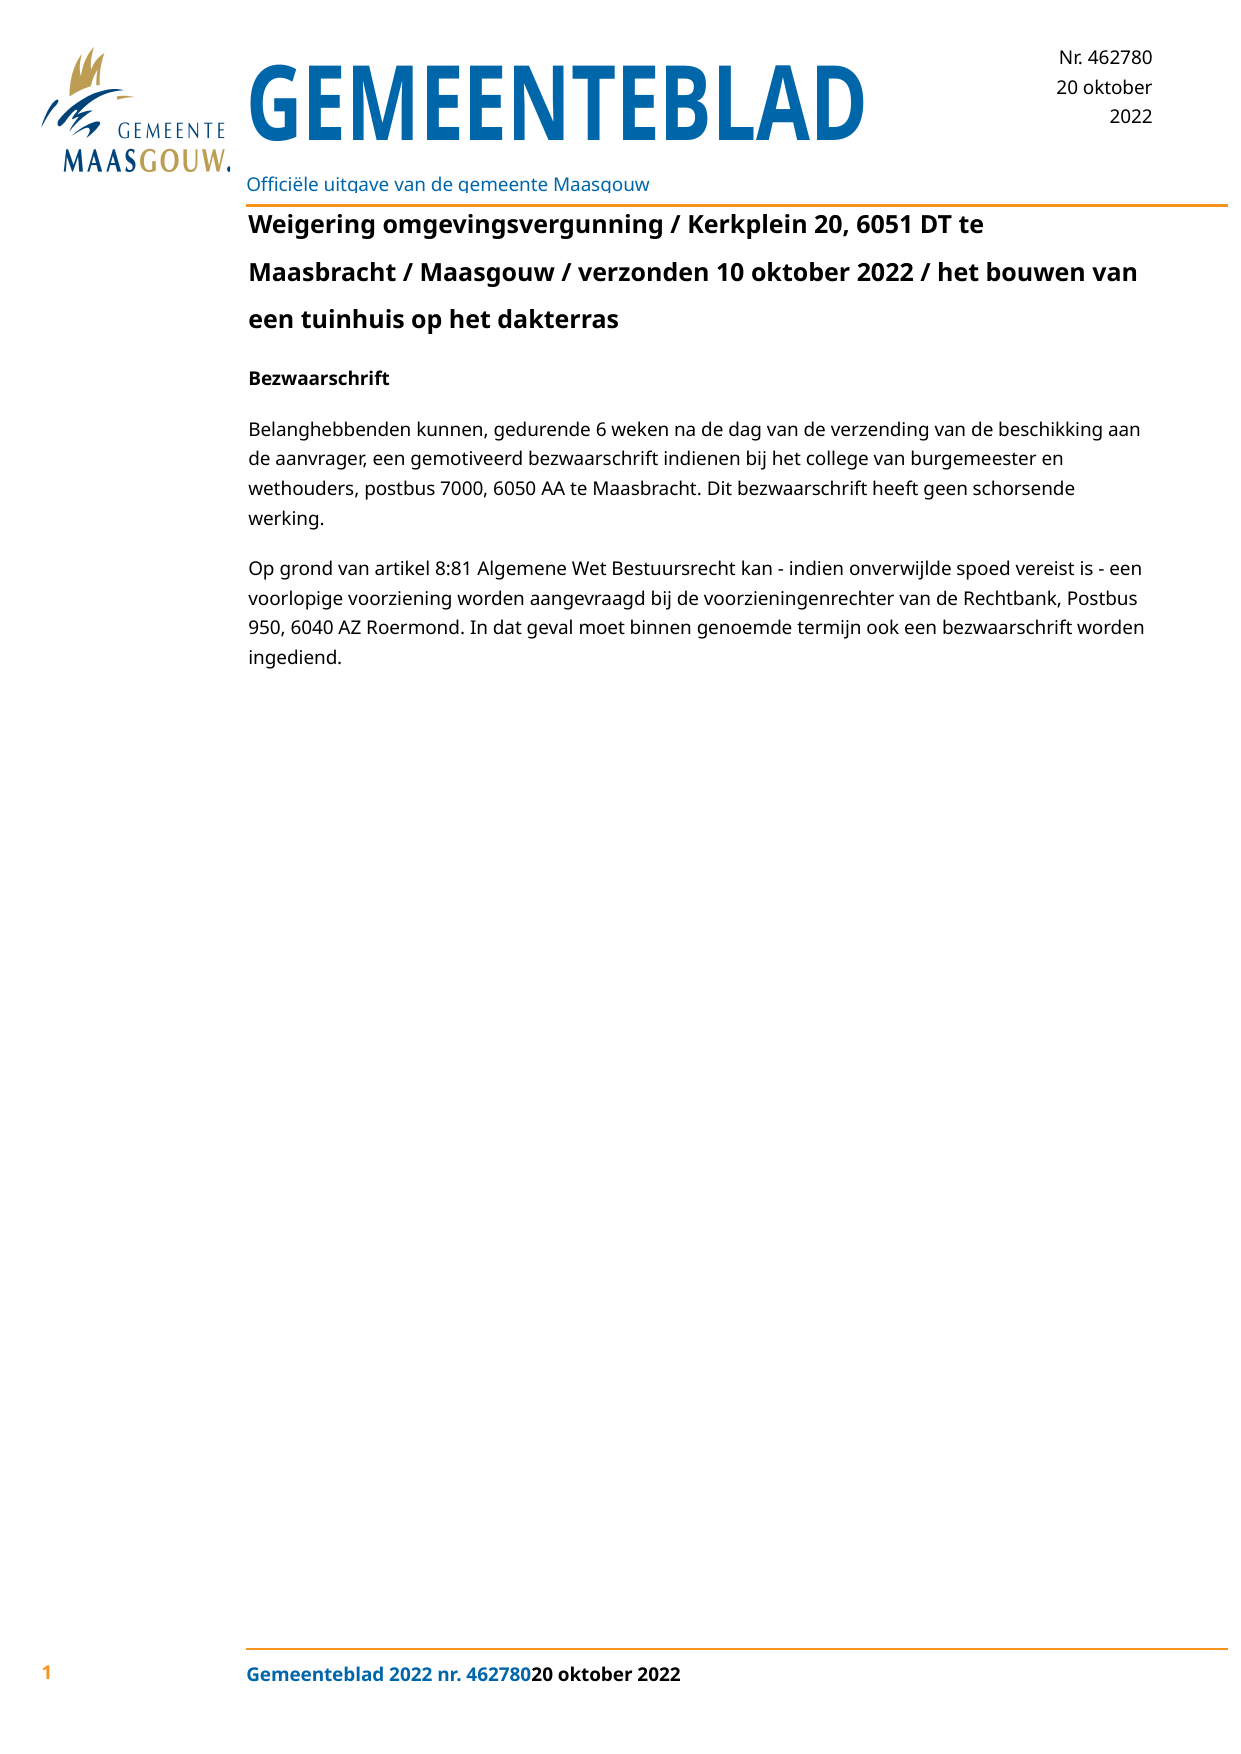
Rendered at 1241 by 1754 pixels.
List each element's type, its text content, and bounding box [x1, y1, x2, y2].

text Bezwaarschrift [248, 366, 1152, 391]
picture [41, 47, 231, 172]
text Belanghebbenden kunnen, gedurende 6 weken na de dag van de verzending van de beschikking aan de aanvrager, een gemotiveerd bezwaarschrift indienen bij het college van burgemeester en wethouders, postbus 7000, 6050 AA te Maasbracht. Dit bezwaarschrift heeft geen schorsende werking. [248, 416, 1152, 530]
text Weigering omgevingsvergunning / Kerkplein 20, 6051 DT te Maasbracht / Maasgouw / verzonden 10 oktober 2022 / het bouwen van een tuinhuis op het dakterras [248, 207, 1152, 336]
text Op grond van artikel 8:81 Algemene Wet Bestuursrecht kan - indien onverwijlde spoed vereist is - een voorlopige voorziening worden aangevraagd bij de voorzieningenrechter van de Rechtbank, Postbus 950, 6040 AZ Roermond. In dat geval moet binnen genoemde termijn ook een bezwaarschrift worden ingediend. [248, 555, 1152, 669]
